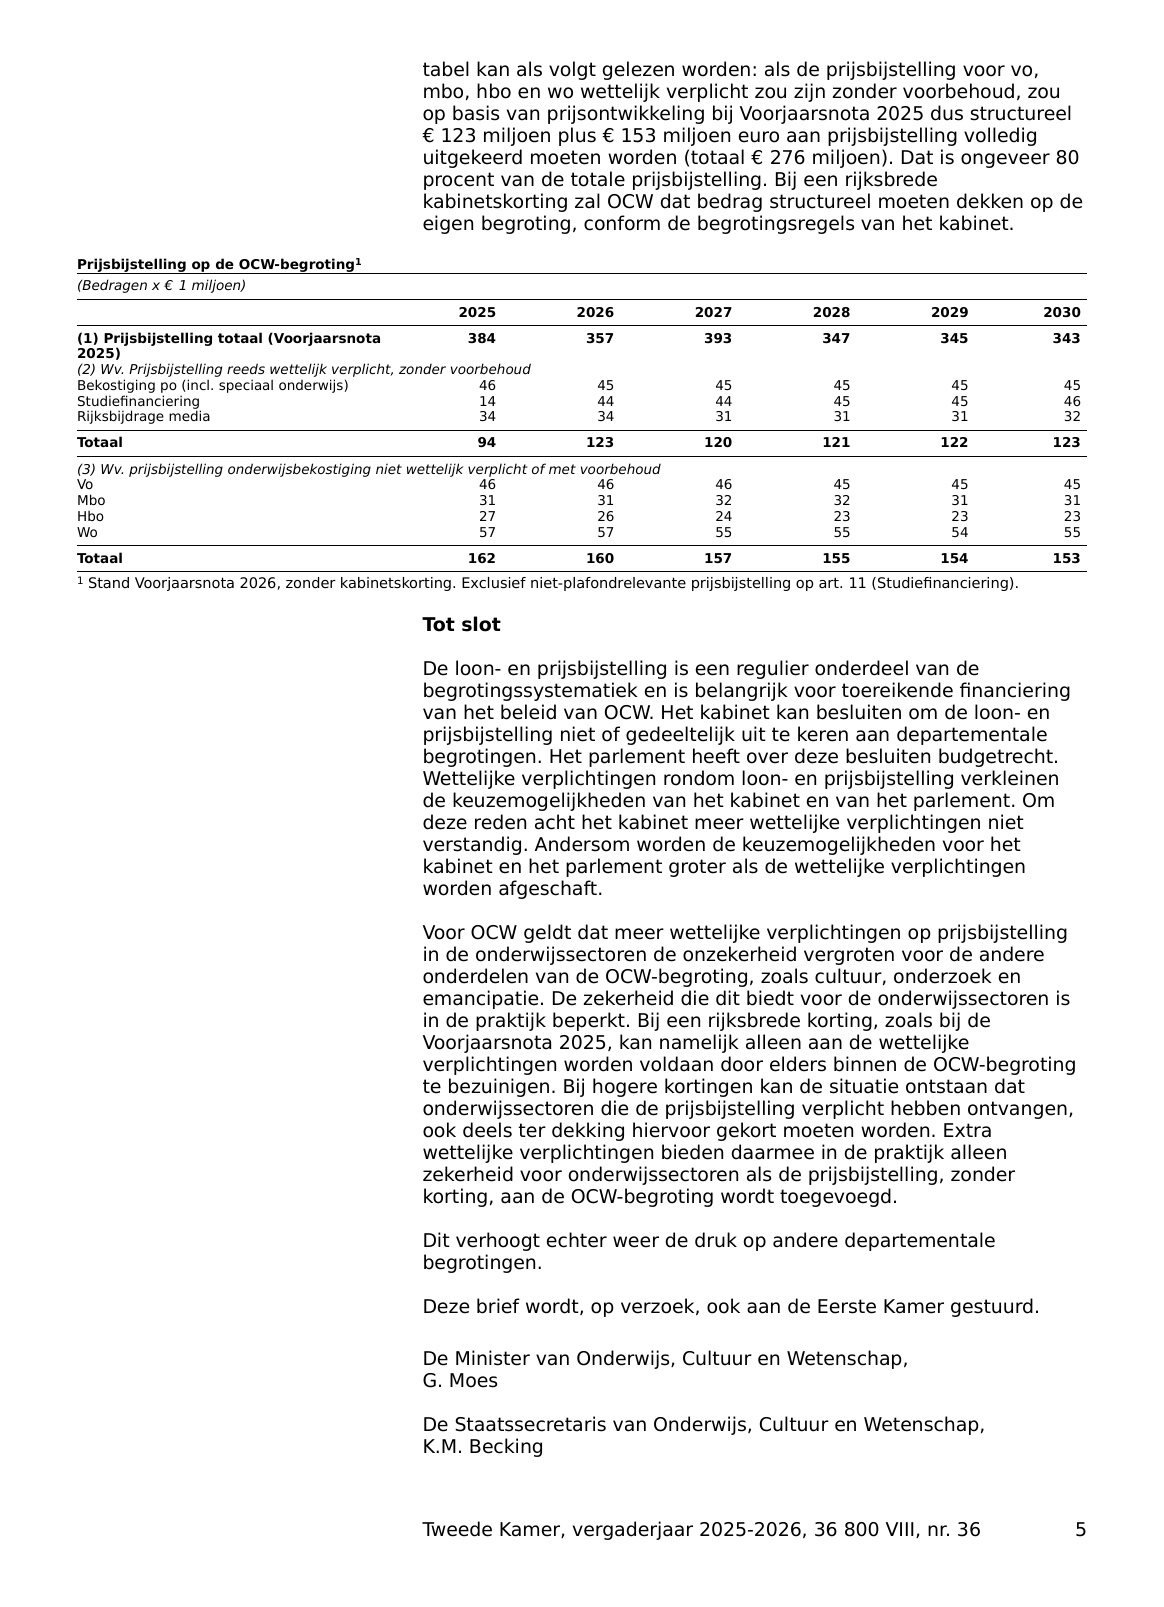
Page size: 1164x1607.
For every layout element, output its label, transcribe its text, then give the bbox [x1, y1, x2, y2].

table_header Prijsbijstelling op de OCW-begroting1 [77, 257, 1087, 272]
table_cell 34 [384, 409, 502, 429]
table_cell 46 [974, 394, 1087, 409]
table_cell 44 [502, 394, 620, 409]
table_cell 32 [738, 493, 856, 509]
table_cell (1) Prijsbijstelling totaal (Voorjaarsnota 2025) [77, 326, 384, 362]
table_cell 31 [384, 493, 502, 509]
table_cell 44 [620, 394, 738, 409]
table_cell 26 [502, 509, 620, 524]
text De loon- en prijsbijstelling is een regulier onderdeel van de begrotingssystematiek en is belangrijk voor toereikende financiering van het beleid van OCW. Het kabinet kan besluiten om de loon- en prijsbijstelling niet of gedeeltelijk uit te keren aan departementale begrotingen. Het parlement heeft over deze besluiten budgetrecht. Wettelijke verplichtingen rondom loon- en prijsbijstelling verkleinen de keuzemogelijkheden van het kabinet en van het parlement. Om deze reden acht het kabinet meer wettelijke verplichtingen niet verstandig. Andersom worden de keuzemogelijkheden voor het kabinet en het parlement groter als de wettelijke verplichtingen worden afgeschaft. [422, 658, 1087, 900]
table_cell 120 [620, 431, 738, 456]
table_cell 46 [620, 477, 738, 493]
table_cell 122 [856, 431, 974, 456]
table_cell 23 [974, 509, 1087, 524]
table_cell Bekostiging po (incl. speciaal onderwijs) [77, 378, 384, 393]
table_cell 34 [502, 409, 620, 429]
subtitle Tot slot [422, 614, 1087, 636]
table_cell 45 [502, 378, 620, 393]
table_cell 24 [620, 509, 738, 524]
table_cell (3) Wv. prijsbijstelling onderwijsbekostiging niet wettelijk verplicht of met voorbehoud [77, 457, 1087, 477]
table_cell 154 [856, 546, 974, 571]
table_cell 45 [738, 378, 856, 393]
table_cell 2029 [856, 300, 974, 325]
table_cell Mbo [77, 493, 384, 509]
table_cell 1 Stand Voorjaarsnota 2026, zonder kabinetskorting. Exclusief niet-plafondrelevante prijsbijstelling op art. 11 (Studiefinanciering). [77, 572, 1087, 592]
table_cell 45 [856, 378, 974, 393]
table_cell 14 [384, 394, 502, 409]
table_cell Studiefinanciering [77, 394, 384, 409]
table_cell 46 [384, 378, 502, 393]
table_cell 31 [738, 409, 856, 429]
table_cell 55 [620, 524, 738, 545]
table_cell 57 [384, 524, 502, 545]
text Dit verhoogt echter weer de druk op andere departementale begrotingen. [422, 1230, 1087, 1274]
table_cell 23 [856, 509, 974, 524]
table_cell Totaal [77, 546, 384, 571]
table_cell 94 [384, 431, 502, 456]
table_cell 2028 [738, 300, 856, 325]
table_cell [77, 300, 384, 325]
text Deze brief wordt, op verzoek, ook aan de Eerste Kamer gestuurd. [422, 1296, 1087, 1318]
table_cell 45 [738, 394, 856, 409]
table_cell 32 [974, 409, 1087, 429]
table_cell 2026 [502, 300, 620, 325]
table_cell Rijksbijdrage media [77, 409, 384, 429]
table_cell Totaal [77, 431, 384, 456]
text tabel kan als volgt gelezen worden: als de prijsbijstelling voor vo, mbo, hbo en wo wettelijk verplicht zou zijn zonder voorbehoud, zou op basis van prijsontwikkeling bij Voorjaarsnota 2025 dus structureel € 123 miljoen plus € 153 miljoen euro aan prijsbijstelling volledig uitgekeerd moeten worden (totaal € 276 miljoen). Dat is ongeveer 80 procent van de totale prijsbijstelling. Bij een rijksbrede kabinetskorting zal OCW dat bedrag structureel moeten dekken op de eigen begroting, conform de begrotingsregels van het kabinet. [422, 59, 1087, 235]
table_cell 55 [974, 524, 1087, 545]
table_cell 57 [502, 524, 620, 545]
table_cell 123 [502, 431, 620, 456]
table_cell 31 [856, 493, 974, 509]
table_cell 31 [974, 493, 1087, 509]
table_cell 27 [384, 509, 502, 524]
table_cell 23 [738, 509, 856, 524]
table_cell 31 [620, 409, 738, 429]
table_cell 357 [502, 326, 620, 362]
table_cell 32 [620, 493, 738, 509]
table_cell 2027 [620, 300, 738, 325]
table_cell 31 [856, 409, 974, 429]
table_cell 157 [620, 546, 738, 571]
table_cell 155 [738, 546, 856, 571]
text Voor OCW geldt dat meer wettelijke verplichtingen op prijsbijstelling in de onderwijssectoren de onzekerheid vergroten voor de andere onderdelen van de OCW-begroting, zoals cultuur, onderzoek en emancipatie. De zekerheid die dit biedt voor de onderwijssectoren is in de praktijk beperkt. Bij een rijksbrede korting, zoals bij de Voorjaarsnota 2025, kan namelijk alleen aan de wettelijke verplichtingen worden voldaan door elders binnen de OCW-begroting te bezuinigen. Bij hogere kortingen kan de situatie ontstaan dat onderwijssectoren die de prijsbijstelling verplicht hebben ontvangen, ook deels ter dekking hiervoor gekort moeten worden. Extra wettelijke verplichtingen bieden daarmee in de praktijk alleen zekerheid voor onderwijssectoren als de prijsbijstelling, zonder korting, aan de OCW-begroting wordt toegevoegd. [422, 922, 1087, 1208]
table_cell 45 [856, 477, 974, 493]
table_cell 2030 [974, 300, 1087, 325]
table_cell 153 [974, 546, 1087, 571]
table_cell 345 [856, 326, 974, 362]
table_cell 45 [974, 378, 1087, 393]
table_cell 45 [620, 378, 738, 393]
table_cell Vo [77, 477, 384, 493]
table_cell 55 [738, 524, 856, 545]
text De Staatssecretaris van Onderwijs, Cultuur en Wetenschap, K.M. Becking [422, 1414, 1087, 1458]
table_cell 160 [502, 546, 620, 571]
table_cell 31 [502, 493, 620, 509]
table_cell 45 [856, 394, 974, 409]
table_cell (Bedragen x € 1 miljoen) [77, 274, 1087, 299]
table_cell 384 [384, 326, 502, 362]
table_cell 393 [620, 326, 738, 362]
table_cell 45 [738, 477, 856, 493]
table_cell 343 [974, 326, 1087, 362]
table_cell (2) Wv. Prijsbijstelling reeds wettelijk verplicht, zonder voorbehoud [77, 362, 1087, 378]
table_cell 123 [974, 431, 1087, 456]
table_cell 347 [738, 326, 856, 362]
table_cell 46 [384, 477, 502, 493]
table_cell 45 [974, 477, 1087, 493]
table_cell 121 [738, 431, 856, 456]
table_cell 162 [384, 546, 502, 571]
text De Minister van Onderwijs, Cultuur en Wetenschap, G. Moes [422, 1348, 1087, 1392]
table_cell 46 [502, 477, 620, 493]
table_cell Hbo [77, 509, 384, 524]
table_cell 54 [856, 524, 974, 545]
table_cell Wo [77, 524, 384, 545]
table_cell 2025 [384, 300, 502, 325]
